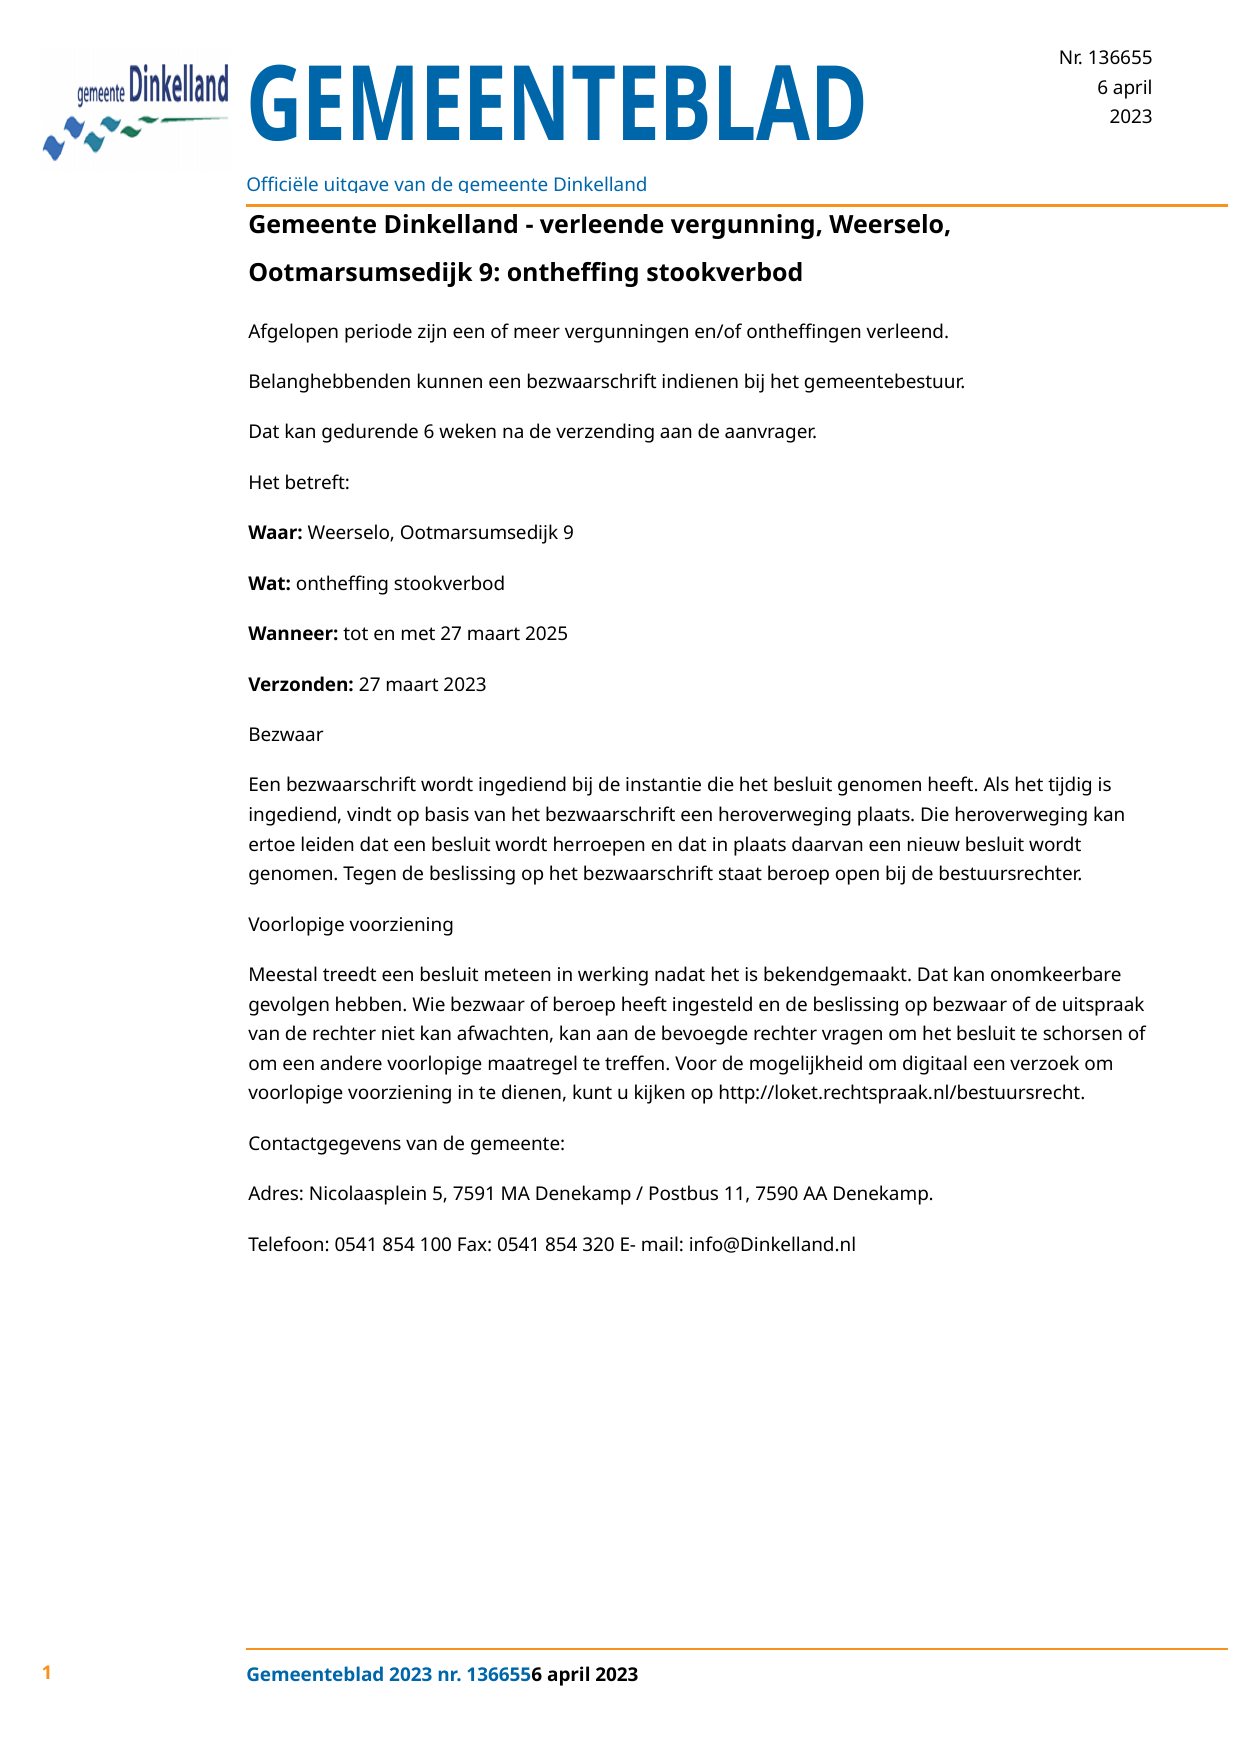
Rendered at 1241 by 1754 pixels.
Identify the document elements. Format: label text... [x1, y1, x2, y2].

text Het betreft: [248, 469, 1152, 495]
text Telefoon: 0541 854 100 Fax: 0541 854 320 E- mail: info@Dinkelland.nl [248, 1231, 1152, 1257]
text Meestal treedt een besluit meteen in werking nadat het is bekendgemaakt. Dat kan onomkeerbare gevolgen hebben. Wie bezwaar of beroep heeft ingesteld en de beslissing op bezwaar of de uitspraak van de rechter niet kan afwachten, kan aan de bevoegde rechter vragen om het besluit te schorsen of om een andere voorlopige maatregel te treffen. Voor de mogelijkheid om digitaal een verzoek om voorlopige voorziening in te dienen, kunt u kijken op http://loket.rechtspraak.nl/bestuursrecht. [248, 961, 1152, 1105]
text Dat kan gedurende 6 weken na de verzending aan de aanvrager. [248, 419, 1152, 444]
text Contactgegevens van de gemeente: [248, 1130, 1152, 1156]
text Voorlopige voorziening [248, 911, 1152, 937]
text Verzonden: 27 maart 2023 [248, 671, 1152, 697]
text Belanghebbenden kunnen een bezwaarschrift indienen bij het gemeentebestuur. [248, 368, 1152, 394]
text Waar: Weerselo, Ootmarsumsedijk 9 [248, 519, 1152, 545]
text Gemeente Dinkelland - verleende vergunning, Weerselo, Ootmarsumsedijk 9: ontheffing stookverbod [248, 207, 1152, 288]
text Wanneer: tot en met 27 maart 2025 [248, 620, 1152, 646]
picture [41, 47, 231, 172]
text Afgelopen periode zijn een of meer vergunningen en/of ontheffingen verleend. [248, 318, 1152, 344]
text Een bezwaarschrift wordt ingediend bij de instantie die het besluit genomen heeft. Als het tijdig is ingediend, vindt op basis van het bezwaarschrift een heroverweging plaats. Die heroverweging kan ertoe leiden dat een besluit wordt herroepen en dat in plaats daarvan een nieuw besluit wordt genomen. Tegen de beslissing op het bezwaarschrift staat beroep open bij de bestuursrechter. [248, 772, 1152, 886]
text Bezwaar [248, 721, 1152, 747]
text Wat: ontheffing stookverbod [248, 570, 1152, 596]
text Adres: Nicolaasplein 5, 7591 MA Denekamp / Postbus 11, 7590 AA Denekamp. [248, 1180, 1152, 1206]
